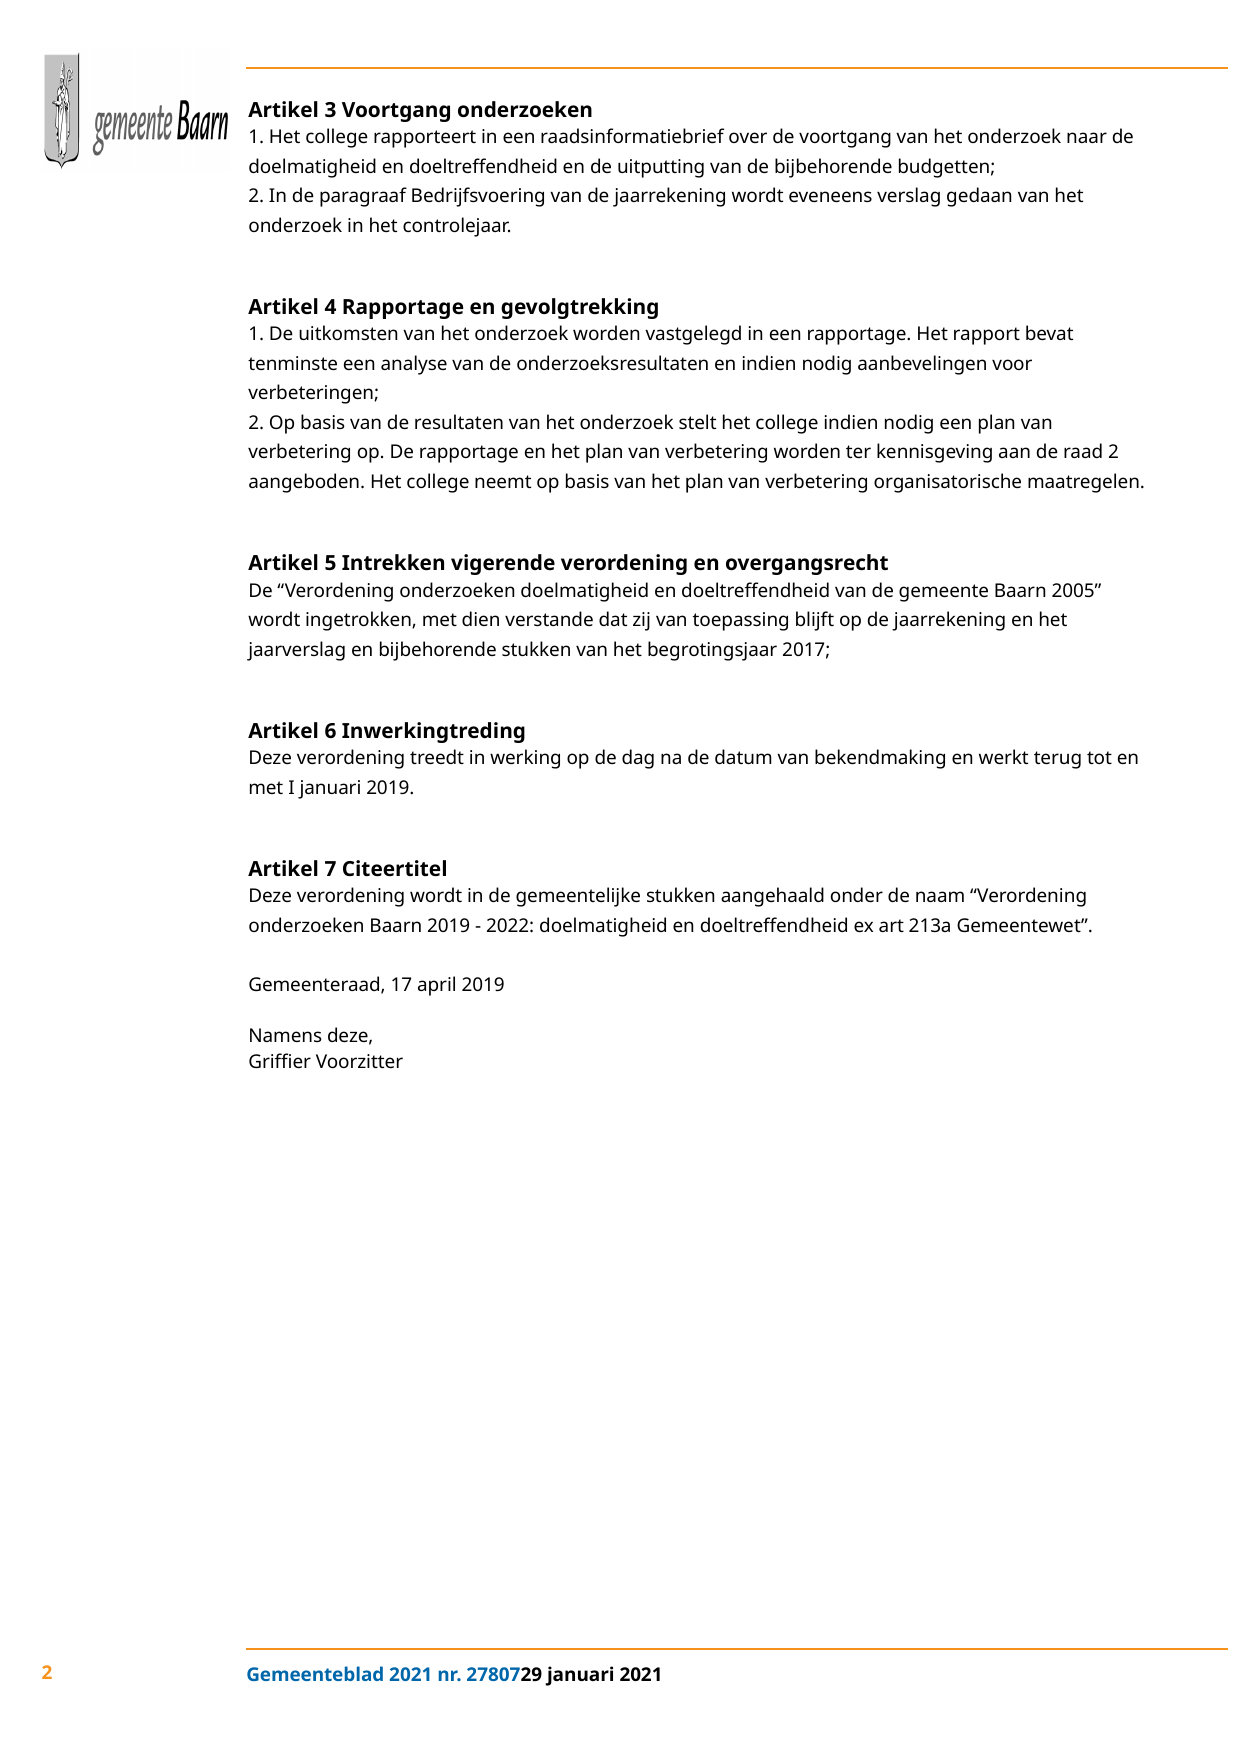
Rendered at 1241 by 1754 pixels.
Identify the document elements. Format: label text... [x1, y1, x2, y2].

text Artikel 4 Rapportage en gevolgtrekking [248, 292, 1152, 320]
text Artikel 3 Voortgang onderzoeken [248, 95, 1152, 123]
text Artikel 5 Intrekken vigerende verordening en overgangsrecht [248, 548, 1152, 577]
text Deze verordening wordt in de gemeentelijke stukken aangehaald onder de naam “Verordening onderzoeken Baarn 2019 - 2022: doelmatigheid en doeltreffendheid ex art 213a Gemeentewet”. [248, 882, 1152, 938]
text Griffier Voorzitter [248, 1048, 1152, 1074]
text Artikel 7 Citeertitel [248, 854, 1152, 882]
text De “Verordening onderzoeken doelmatigheid en doeltreffendheid van de gemeente Baarn 2005” wordt ingetrokken, met dien verstande dat zij van toepassing blijft op de jaarrekening en het jaarverslag en bijbehorende stukken van het begrotingsjaar 2017; [248, 577, 1152, 662]
text 2. In de paragraaf Bedrijfsvoering van de jaarrekening wordt eveneens verslag gedaan van het onderzoek in het controlejaar. [248, 182, 1152, 238]
picture [41, 47, 231, 172]
text Namens deze, [248, 1023, 1152, 1048]
text 1. De uitkomsten van het onderzoek worden vastgelegd in een rapportage. Het rapport bevat tenminste een analyse van de onderzoeksresultaten en indien nodig aanbevelingen voor verbeteringen; [248, 320, 1152, 405]
text Deze verordening treedt in werking op de dag na de datum van bekendmaking en werkt terug tot en met I januari 2019. [248, 744, 1152, 800]
text Artikel 6 Inwerkingtreding [248, 716, 1152, 744]
text Gemeenteraad, 17 april 2019 [248, 971, 1152, 997]
text 2. Op basis van de resultaten van het onderzoek stelt het college indien nodig een plan van verbetering op. De rapportage en het plan van verbetering worden ter kennisgeving aan de raad 2 aangeboden. Het college neemt op basis van het plan van verbetering organisatorische maatregelen. [248, 409, 1152, 494]
text 1. Het college rapporteert in een raadsinformatiebrief over de voortgang van het onderzoek naar de doelmatigheid en doeltreffendheid en de uitputting van de bijbehorende budgetten; [248, 123, 1152, 178]
